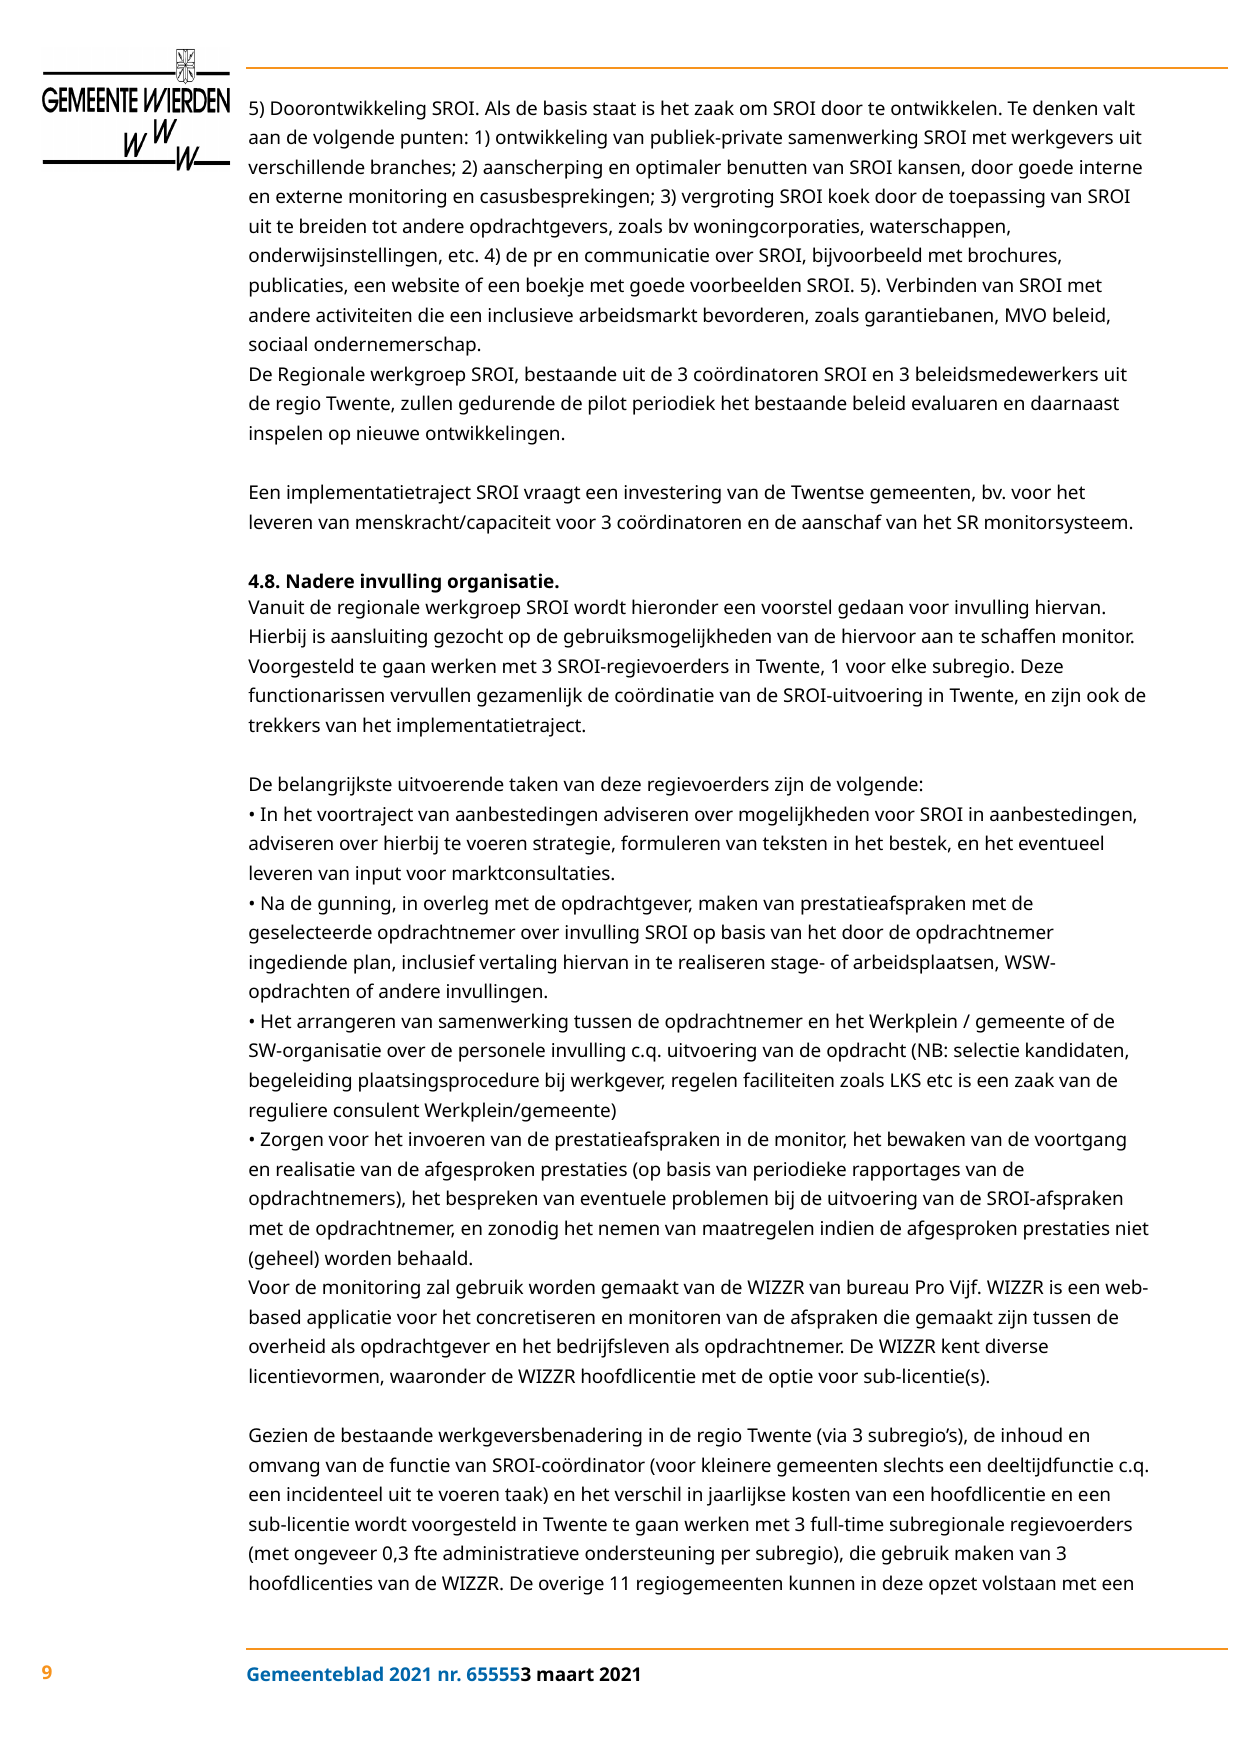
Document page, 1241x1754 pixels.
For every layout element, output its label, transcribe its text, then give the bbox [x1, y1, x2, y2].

text Voor de monitoring zal gebruik worden gemaakt van de WIZZR van bureau Pro Vijf. WIZZR is een web-based applicatie voor het concretiseren en monitoren van de afspraken die gemaakt zijn tussen de overheid als opdrachtgever en het bedrijfsleven als opdrachtnemer. De WIZZR kent diverse licentievormen, waaronder de WIZZR hoofdlicentie met de optie voor sub-licentie(s). [248, 1274, 1152, 1389]
text • Zorgen voor het invoeren van de prestatieafspraken in de monitor, het bewaken van de voortgang en realisatie van de afgesproken prestaties (op basis van periodieke rapportages van de opdrachtnemers), het bespreken van eventuele problemen bij de uitvoering van de SROI-afspraken met de opdrachtnemer, en zonodig het nemen van maatregelen indien de afgesproken prestaties niet (geheel) worden behaald. [248, 1126, 1152, 1270]
text De belangrijkste uitvoerende taken van deze regievoerders zijn de volgende: [248, 771, 1152, 797]
text • Het arrangeren van samenwerking tussen de opdrachtnemer en het Werkplein / gemeente of de SW-organisatie over de personele invulling c.q. uitvoering van de opdracht (NB: selectie kandidaten, begeleiding plaatsingsprocedure bij werkgever, regelen faciliteiten zoals LKS etc is een zaak van de reguliere consulent Werkplein/gemeente) [248, 1008, 1152, 1122]
text • In het voortraject van aanbestedingen adviseren over mogelijkheden voor SROI in aanbestedingen, adviseren over hierbij te voeren strategie, formuleren van teksten in het bestek, en het eventueel leveren van input voor marktconsultaties. [248, 801, 1152, 886]
text Gezien de bestaande werkgeversbenadering in de regio Twente (via 3 subregio’s), de inhoud en omvang van de functie van SROI-coördinator (voor kleinere gemeenten slechts een deeltijdfunctie c.q. een incidenteel uit te voeren taak) en het verschil in jaarlijkse kosten van een hoofdlicentie en een sub-licentie wordt voorgesteld in Twente te gaan werken met 3 full-time subregionale regievoerders (met ongeveer 0,3 fte administratieve ondersteuning per subregio), die gebruik maken van 3 hoofdlicenties van de WIZZR. De overige 11 regiogemeenten kunnen in deze opzet volstaan met een [248, 1422, 1152, 1596]
text De Regionale werkgroep SROI, bestaande uit de 3 coördinatoren SROI en 3 beleidsmedewerkers uit de regio Twente, zullen gedurende de pilot periodiek het bestaande beleid evaluaren en daarnaast inspelen op nieuwe ontwikkelingen. [248, 361, 1152, 446]
text Een implementatietraject SROI vraagt een investering van de Twentse gemeenten, bv. voor het leveren van menskracht/capaciteit voor 3 coördinatoren en de aanschaf van het SR monitorsysteem. [248, 479, 1152, 535]
text Voorgesteld te gaan werken met 3 SROI-regievoerders in Twente, 1 voor elke subregio. Deze functionarissen vervullen gezamenlijk de coördinatie van de SROI-uitvoering in Twente, en zijn ook de trekkers van het implementatietraject. [248, 653, 1152, 738]
picture [41, 47, 231, 172]
text 5) Doorontwikkeling SROI. Als de basis staat is het zaak om SROI door te ontwikkelen. Te denken valt aan de volgende punten: 1) ontwikkeling van publiek-private samenwerking SROI met werkgevers uit verschillende branches; 2) aanscherping en optimaler benutten van SROI kansen, door goede interne en externe monitoring en casusbesprekingen; 3) vergroting SROI koek door de toepassing van SROI uit te breiden tot andere opdrachtgevers, zoals bv woningcorporaties, waterschappen, onderwijsinstellingen, etc. 4) de pr en communicatie over SROI, bijvoorbeeld met brochures, publicaties, een website of een boekje met goede voorbeelden SROI. 5). Verbinden van SROI met andere activiteiten die een inclusieve arbeidsmarkt bevorderen, zoals garantiebanen, MVO beleid, sociaal ondernemerschap. [248, 95, 1152, 357]
text 4.8. Nadere invulling organisatie. [248, 568, 1152, 594]
text Vanuit de regionale werkgroep SROI wordt hieronder een voorstel gedaan voor invulling hiervan. Hierbij is aansluiting gezocht op de gebruiksmogelijkheden van de hiervoor aan te schaffen monitor. [248, 594, 1152, 649]
text • Na de gunning, in overleg met de opdrachtgever, maken van prestatieafspraken met de geselecteerde opdrachtnemer over invulling SROI op basis van het door de opdrachtnemer ingediende plan, inclusief vertaling hiervan in te realiseren stage- of arbeidsplaatsen, WSW-opdrachten of andere invullingen. [248, 890, 1152, 1004]
